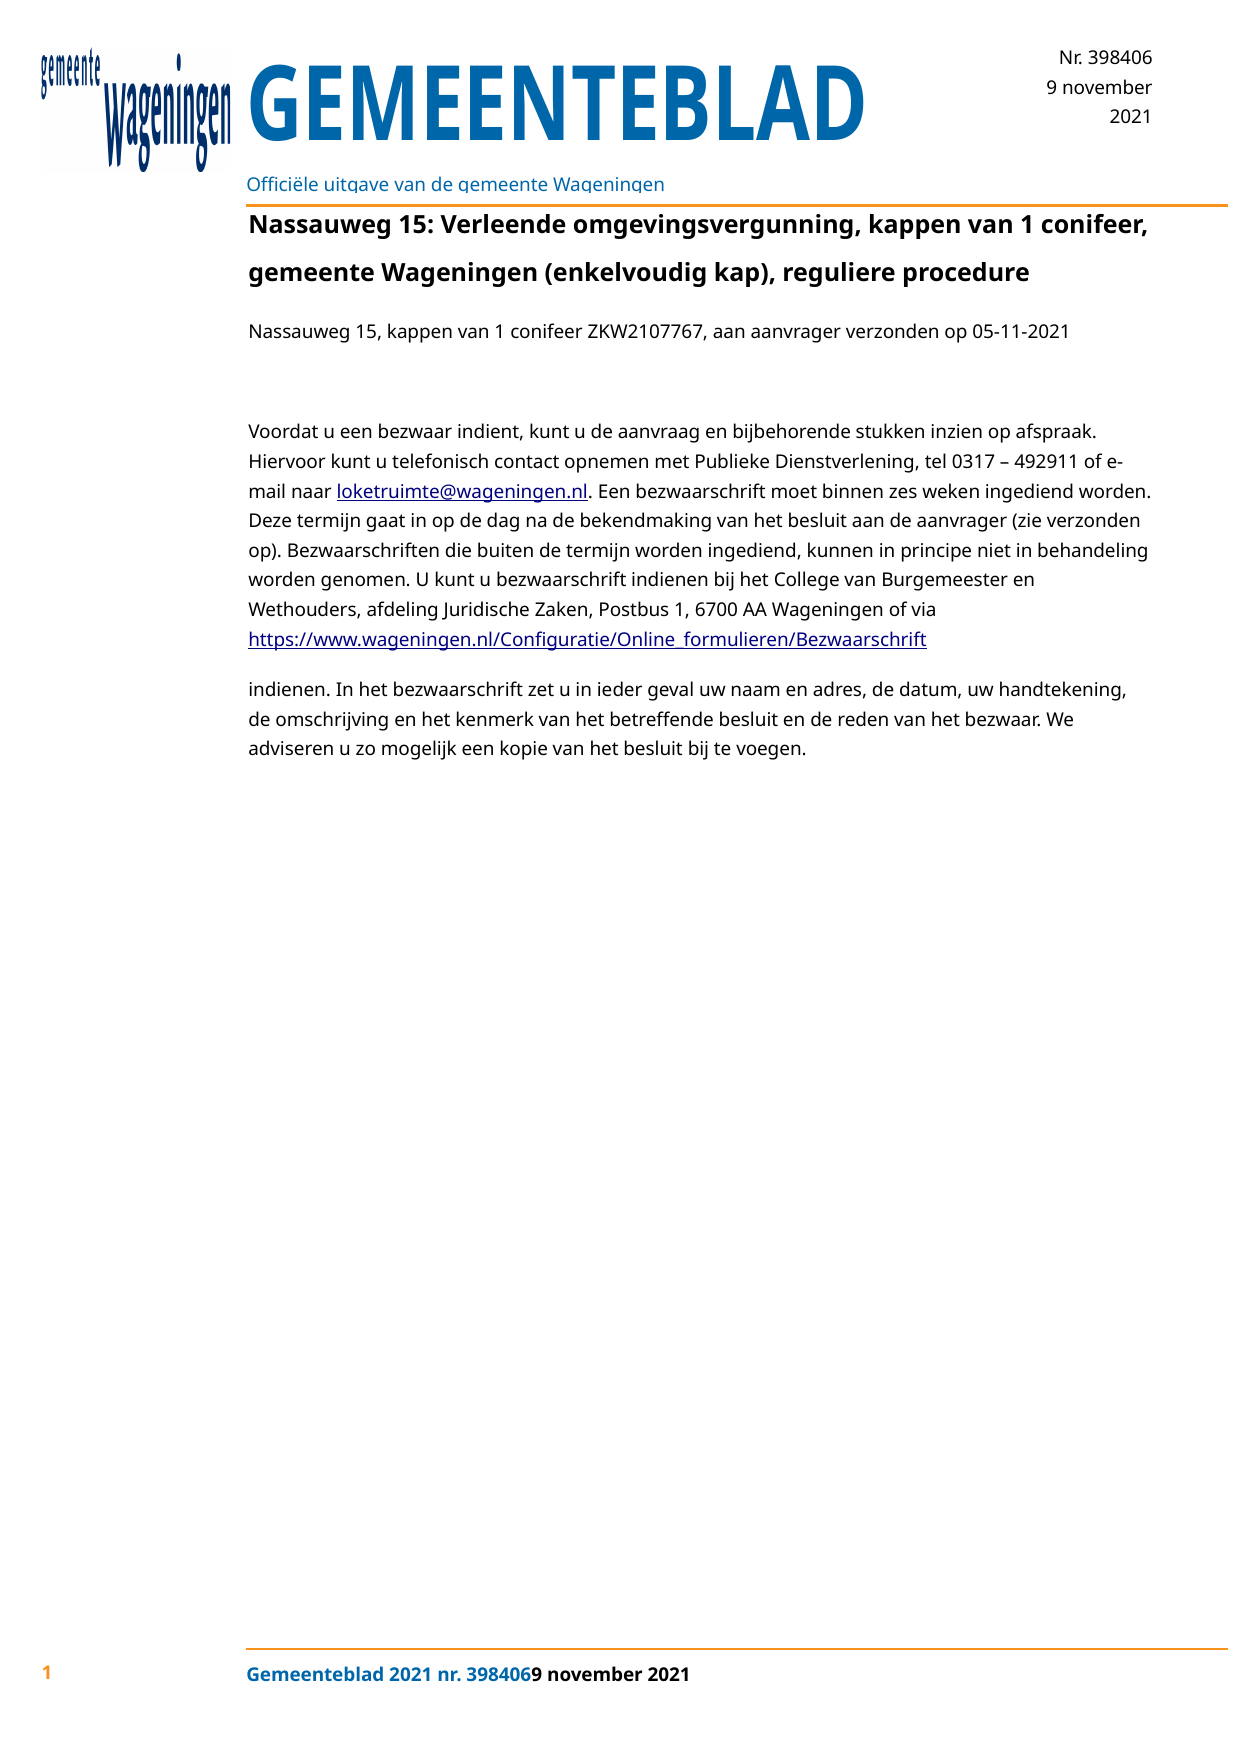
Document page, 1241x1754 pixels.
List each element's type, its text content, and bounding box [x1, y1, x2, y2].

picture [41, 47, 231, 172]
text Nassauweg 15, kappen van 1 conifeer ZKW2107767, aan aanvrager verzonden op 05-11-2021 [248, 318, 1152, 344]
text Voordat u een bezwaar indient, kunt u de aanvraag en bijbehorende stukken inzien op afspraak. Hiervoor kunt u telefonisch contact opnemen met Publieke Dienstverlening, tel 0317 – 492911 of e-mail naar loketruimte@wageningen.nl. Een bezwaarschrift moet binnen zes weken ingediend worden. Deze termijn gaat in op de dag na de bekendmaking van het besluit aan de aanvrager (zie verzonden op). Bezwaarschriften die buiten de termijn worden ingediend, kunnen in principe niet in behandeling worden genomen. U kunt u bezwaarschrift indienen bij het College van Burgemeester en Wethouders, afdeling Juridische Zaken, Postbus 1, 6700 AA Wageningen of via https://www.wageningen.nl/Configuratie/Online_formulieren/Bezwaarschrift [248, 419, 1152, 652]
text Nassauweg 15: Verleende omgevingsvergunning, kappen van 1 conifeer, gemeente Wageningen (enkelvoudig kap), reguliere procedure [248, 207, 1152, 288]
text indienen. In het bezwaarschrift zet u in ieder geval uw naam en adres, de datum, uw handtekening, de omschrijving en het kenmerk van het betreffende besluit en de reden van het bezwaar. We adviseren u zo mogelijk een kopie van het besluit bij te voegen. [248, 676, 1152, 761]
